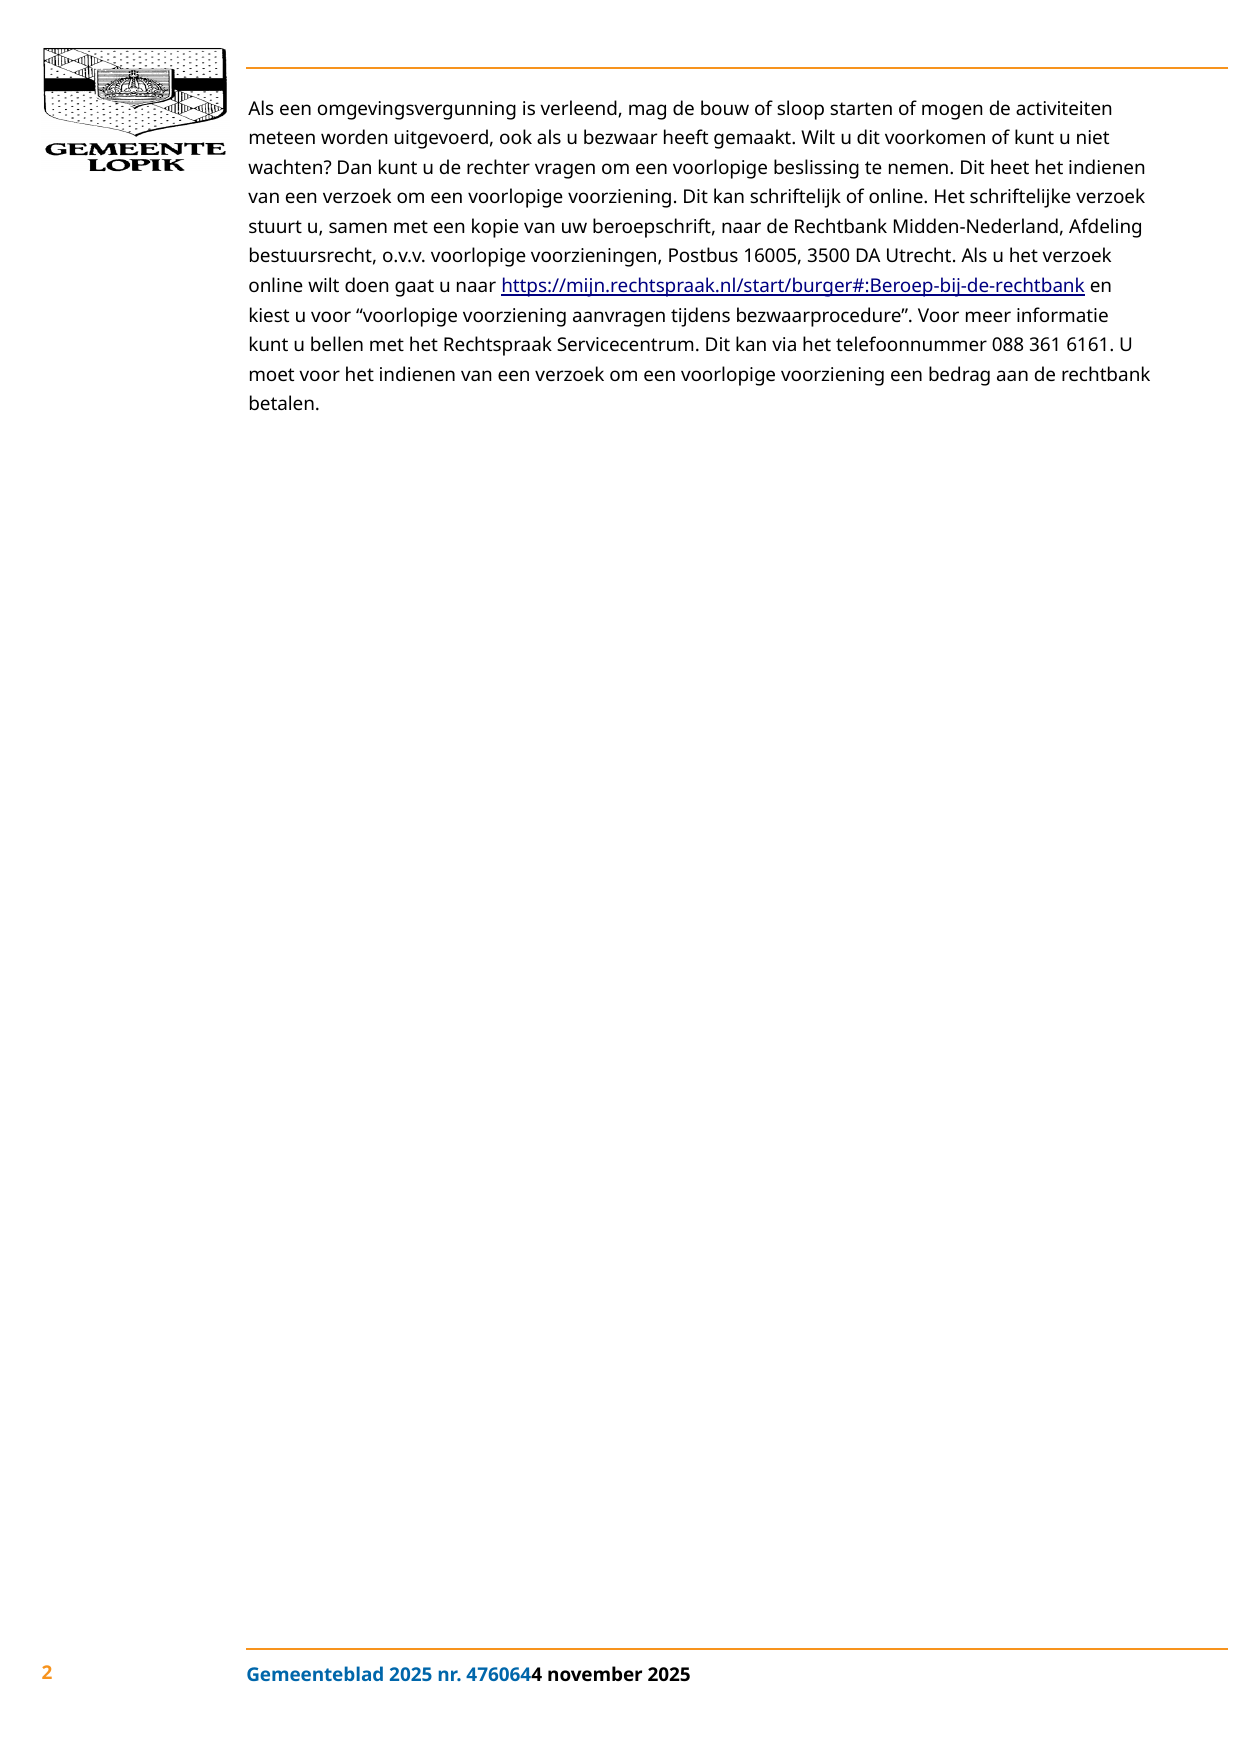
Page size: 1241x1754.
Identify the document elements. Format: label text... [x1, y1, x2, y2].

text Als een omgevingsvergunning is verleend, mag de bouw of sloop starten of mogen de activiteiten meteen worden uitgevoerd, ook als u bezwaar heeft gemaakt. Wilt u dit voorkomen of kunt u niet wachten? Dan kunt u de rechter vragen om een voorlopige beslissing te nemen. Dit heet het indienen van een verzoek om een voorlopige voorziening. Dit kan schriftelijk of online. Het schriftelijke verzoek stuurt u, samen met een kopie van uw beroepschrift, naar de Rechtbank Midden-Nederland, Afdeling bestuursrecht, o.v.v. voorlopige voorzieningen, Postbus 16005, 3500 DA Utrecht. Als u het verzoek online wilt doen gaat u naar https://mijn.rechtspraak.nl/start/burger#:Beroep-bij-de-rechtbank en kiest u voor “voorlopige voorziening aanvragen tijdens bezwaarprocedure”. Voor meer informatie kunt u bellen met het Rechtspraak Servicecentrum. Dit kan via het telefoonnummer 088 361 6161. U moet voor het indienen van een verzoek om een voorlopige voorziening een bedrag aan de rechtbank betalen. [248, 95, 1152, 416]
picture [41, 47, 231, 172]
